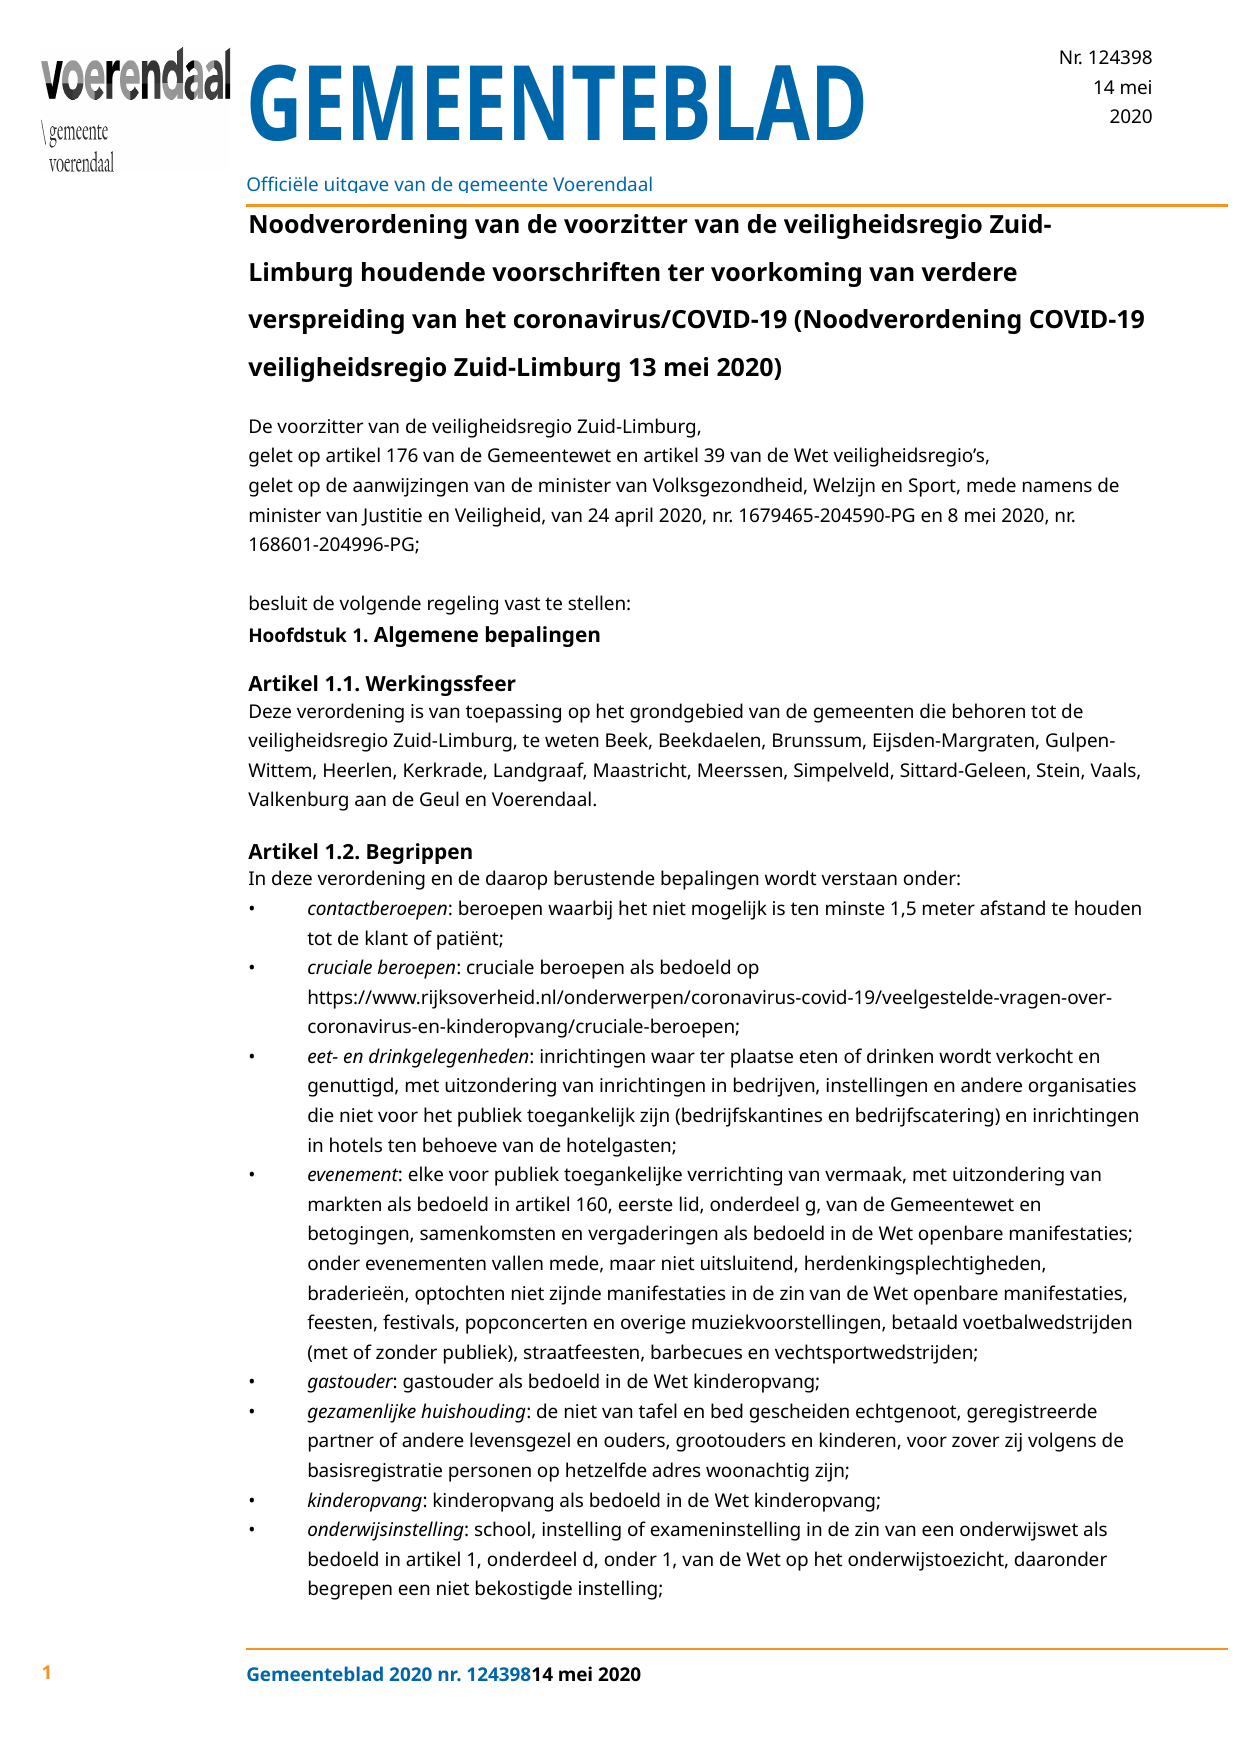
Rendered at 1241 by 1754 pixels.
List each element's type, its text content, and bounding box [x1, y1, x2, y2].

list onderwijsinstelling: school, instelling of exameninstelling in de zin van een onderwijswet als bedoeld in artikel 1, onderdeel d, onder 1, van de Wet op het onderwijstoezicht, daaronder begrepen een niet bekostigde instelling; [248, 1516, 1152, 1601]
list kinderopvang: kinderopvang als bedoeld in de Wet kinderopvang; [248, 1487, 1152, 1512]
list contactberoepen: beroepen waarbij het niet mogelijk is ten minste 1,5 meter afstand te houden tot de klant of patiënt; [248, 895, 1152, 950]
text besluit de volgende regeling vast te stellen: [248, 591, 1152, 616]
text Deze verordening is van toepassing op het grondgebied van de gemeenten die behoren tot de veiligheidsregio Zuid-Limburg, te weten Beek, Beekdaelen, Brunssum, Eijsden-Margraten, Gulpen-Wittem, Heerlen, Kerkrade, Landgraaf, Maastricht, Meerssen, Simpelveld, Sittard-Geleen, Stein, Vaals, Valkenburg aan de Geul en Voerendaal. [248, 698, 1152, 812]
list evenement: elke voor publiek toegankelijke verrichting van vermaak, met uitzondering van markten als bedoeld in artikel 160, eerste lid, onderdeel g, van de Gemeentewet en betogingen, samenkomsten en vergaderingen als bedoeld in de Wet openbare manifestaties; onder evenementen vallen mede, maar niet uitsluitend, herdenkingsplechtigheden, braderieën, optochten niet zijnde manifestaties in de zin van de Wet openbare manifestaties, feesten, festivals, popconcerten en overige muziekvoorstellingen, betaald voetbalwedstrijden (met of zonder publiek), straatfeesten, barbecues en vechtsportwedstrijden; [248, 1161, 1152, 1364]
list eet- en drinkgelegenheden: inrichtingen waar ter plaatse eten of drinken wordt verkocht en genuttigd, met uitzondering van inrichtingen in bedrijven, instellingen en andere organisaties die niet voor het publiek toegankelijk zijn (bedrijfskantines en bedrijfscatering) en inrichtingen in hotels ten behoeve van de hotelgasten; [248, 1043, 1152, 1157]
text In deze verordening en de daarop berustende bepalingen wordt verstaan onder: [248, 866, 1152, 891]
text De voorzitter van de veiligheidsregio Zuid-Limburg, [248, 413, 1152, 439]
list gezamenlijke huishouding: de niet van tafel en bed gescheiden echtgenoot, geregistreerde partner of andere levensgezel en ouders, grootouders en kinderen, voor zover zij volgens de basisregistratie personen op hetzelfde adres woonachtig zijn; [248, 1398, 1152, 1483]
text Artikel 1.1. Werkingssfeer [248, 669, 1152, 698]
picture [41, 47, 231, 172]
text gelet op artikel 176 van de Gemeentewet en artikel 39 van de Wet veiligheidsregio’s, [248, 443, 1152, 468]
text gelet op de aanwijzingen van de minister van Volksgezondheid, Welzijn en Sport, mede namens de minister van Justitie en Veiligheid, van 24 april 2020, nr. 1679465-204590-PG en 8 mei 2020, nr. 168601-204996-PG; [248, 472, 1152, 557]
text Artikel 1.2. Begrippen [248, 837, 1152, 866]
list cruciale beroepen: cruciale beroepen als bedoeld op https://www.rijksoverheid.nl/onderwerpen/coronavirus-covid-19/veelgestelde-vragen-over-coronavirus-en-kinderopvang/cruciale-beroepen; [248, 954, 1152, 1039]
text Noodverordening van de voorzitter van de veiligheidsregio Zuid-Limburg houdende voorschriften ter voorkoming van verdere verspreiding van het coronavirus/COVID-19 (Noodverordening COVID-19 veiligheidsregio Zuid-Limburg 13 mei 2020) [248, 207, 1152, 384]
list gastouder: gastouder als bedoeld in de Wet kinderopvang; [248, 1368, 1152, 1394]
text Hoofdstuk 1. Algemene bepalingen [248, 620, 1152, 649]
